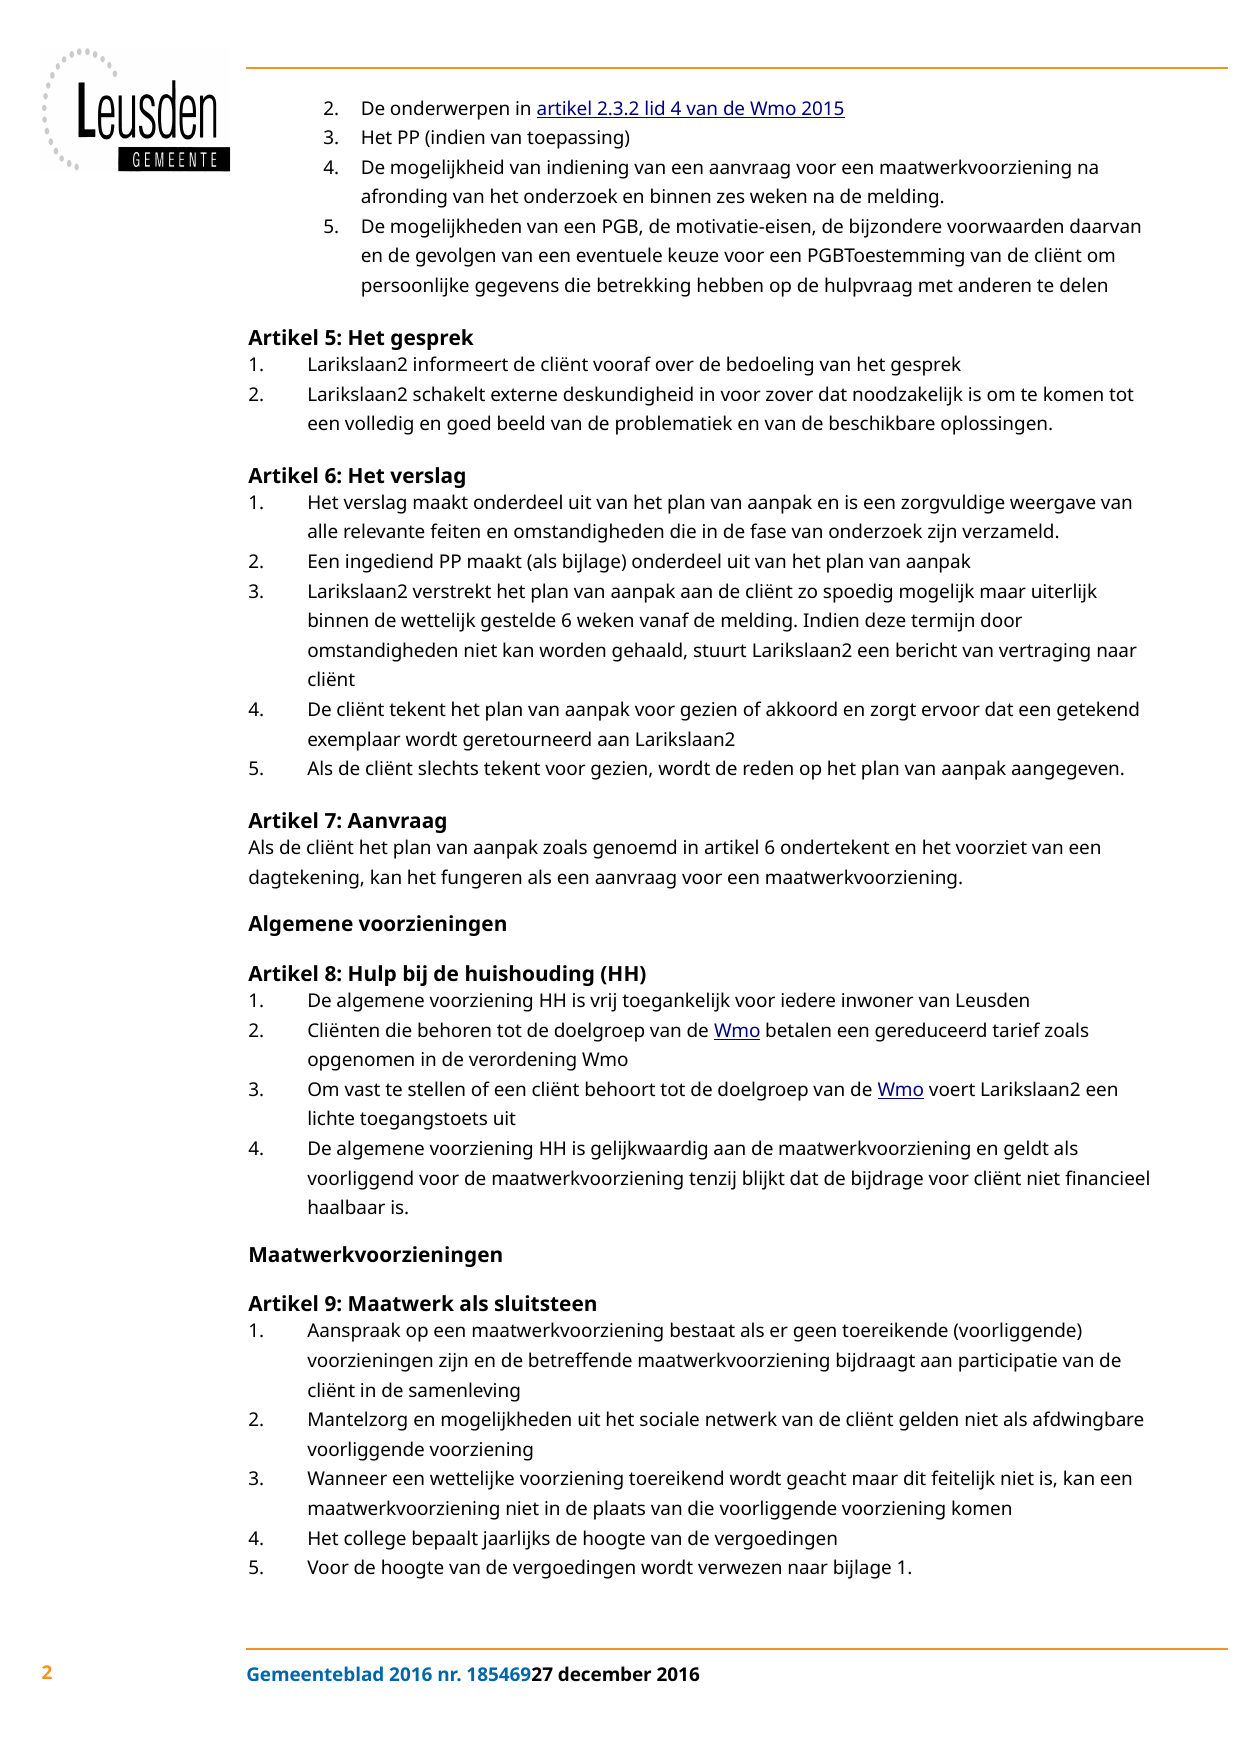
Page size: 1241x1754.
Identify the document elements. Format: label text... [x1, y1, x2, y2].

text Artikel 5: Het gesprek [248, 323, 1152, 351]
list Wanneer een wettelijke voorziening toereikend wordt geacht maar dit feitelijk niet is, kan een maatwerkvoorziening niet in de plaats van die voorliggende voorziening komen [248, 1466, 1152, 1521]
list De algemene voorziening HH is vrij toegankelijk voor iedere inwoner van Leusden [248, 987, 1152, 1013]
list Het PP (indien van toepassing) [323, 124, 1152, 150]
list Aanspraak op een maatwerkvoorziening bestaat als er geen toereikende (voorliggende) voorzieningen zijn en de betreffende maatwerkvoorziening bijdraagt aan participatie van de cliënt in de samenleving [248, 1318, 1152, 1402]
picture [41, 47, 231, 172]
list Om vast te stellen of een cliënt behoort tot de doelgroep van de Wmo voert Larikslaan2 een lichte toegangstoets uit [248, 1076, 1152, 1131]
list Larikslaan2 schakelt externe deskundigheid in voor zover dat noodzakelijk is om te komen tot een volledig en goed beeld van de problematiek en van de beschikbare oplossingen. [248, 381, 1152, 436]
list Als de cliënt slechts tekent voor gezien, wordt de reden op het plan van aanpak aangegeven. [248, 755, 1152, 781]
list Cliënten die behoren tot de doelgroep van de Wmo betalen een gereduceerd tarief zoals opgenomen in de verordening Wmo [248, 1017, 1152, 1072]
list Een ingediend PP maakt (als bijlage) onderdeel uit van het plan van aanpak [248, 548, 1152, 574]
list De onderwerpen in artikel 2.3.2 lid 4 van de Wmo 2015 [323, 95, 1152, 121]
list Mantelzorg en mogelijkheden uit het sociale netwerk van de cliënt gelden niet als afdwingbare voorliggende voorziening [248, 1406, 1152, 1462]
list Het verslag maakt onderdeel uit van het plan van aanpak en is een zorgvuldige weergave van alle relevante feiten en omstandigheden die in de fase van onderzoek zijn verzameld. [248, 489, 1152, 544]
text Artikel 6: Het verslag [248, 461, 1152, 489]
text Maatwerkvoorzieningen [248, 1240, 1152, 1268]
text Artikel 9: Maatwerk als sluitsteen [248, 1289, 1152, 1318]
list De algemene voorziening HH is gelijkwaardig aan de maatwerkvoorziening en geldt als voorliggend voor de maatwerkvoorziening tenzij blijkt dat de bijdrage voor cliënt niet financieel haalbaar is. [248, 1135, 1152, 1220]
text Artikel 7: Aanvraag [248, 806, 1152, 834]
text Als de cliënt het plan van aanpak zoals genoemd in artikel 6 ondertekent en het voorziet van een dagtekening, kan het fungeren als een aanvraag voor een maatwerkvoorziening. [248, 834, 1152, 889]
list De mogelijkheid van indiening van een aanvraag voor een maatwerkvoorziening na afronding van het onderzoek en binnen zes weken na de melding. [323, 154, 1152, 209]
list Het college bepaalt jaarlijks de hoogte van de vergoedingen [248, 1525, 1152, 1550]
list Larikslaan2 informeert de cliënt vooraf over de bedoeling van het gesprek [248, 351, 1152, 377]
list De mogelijkheden van een PGB, de motivatie-eisen, de bijzondere voorwaarden daarvan en de gevolgen van een eventuele keuze voor een PGBToestemming van de cliënt om persoonlijke gegevens die betrekking hebben op de hulpvraag met anderen te delen [323, 213, 1152, 298]
text Artikel 8: Hulp bij de huishouding (HH) [248, 959, 1152, 987]
list Voor de hoogte van de vergoedingen wordt verwezen naar bijlage 1. [248, 1554, 1152, 1580]
text Algemene voorzieningen [248, 909, 1152, 938]
list De cliënt tekent het plan van aanpak voor gezien of akkoord en zorgt ervoor dat een getekend exemplaar wordt geretourneerd aan Larikslaan2 [248, 696, 1152, 752]
list Larikslaan2 verstrekt het plan van aanpak aan de cliënt zo spoedig mogelijk maar uiterlijk binnen de wettelijk gestelde 6 weken vanaf de melding. Indien deze termijn door omstandigheden niet kan worden gehaald, stuurt Larikslaan2 een bericht van vertraging naar cliënt [248, 578, 1152, 692]
